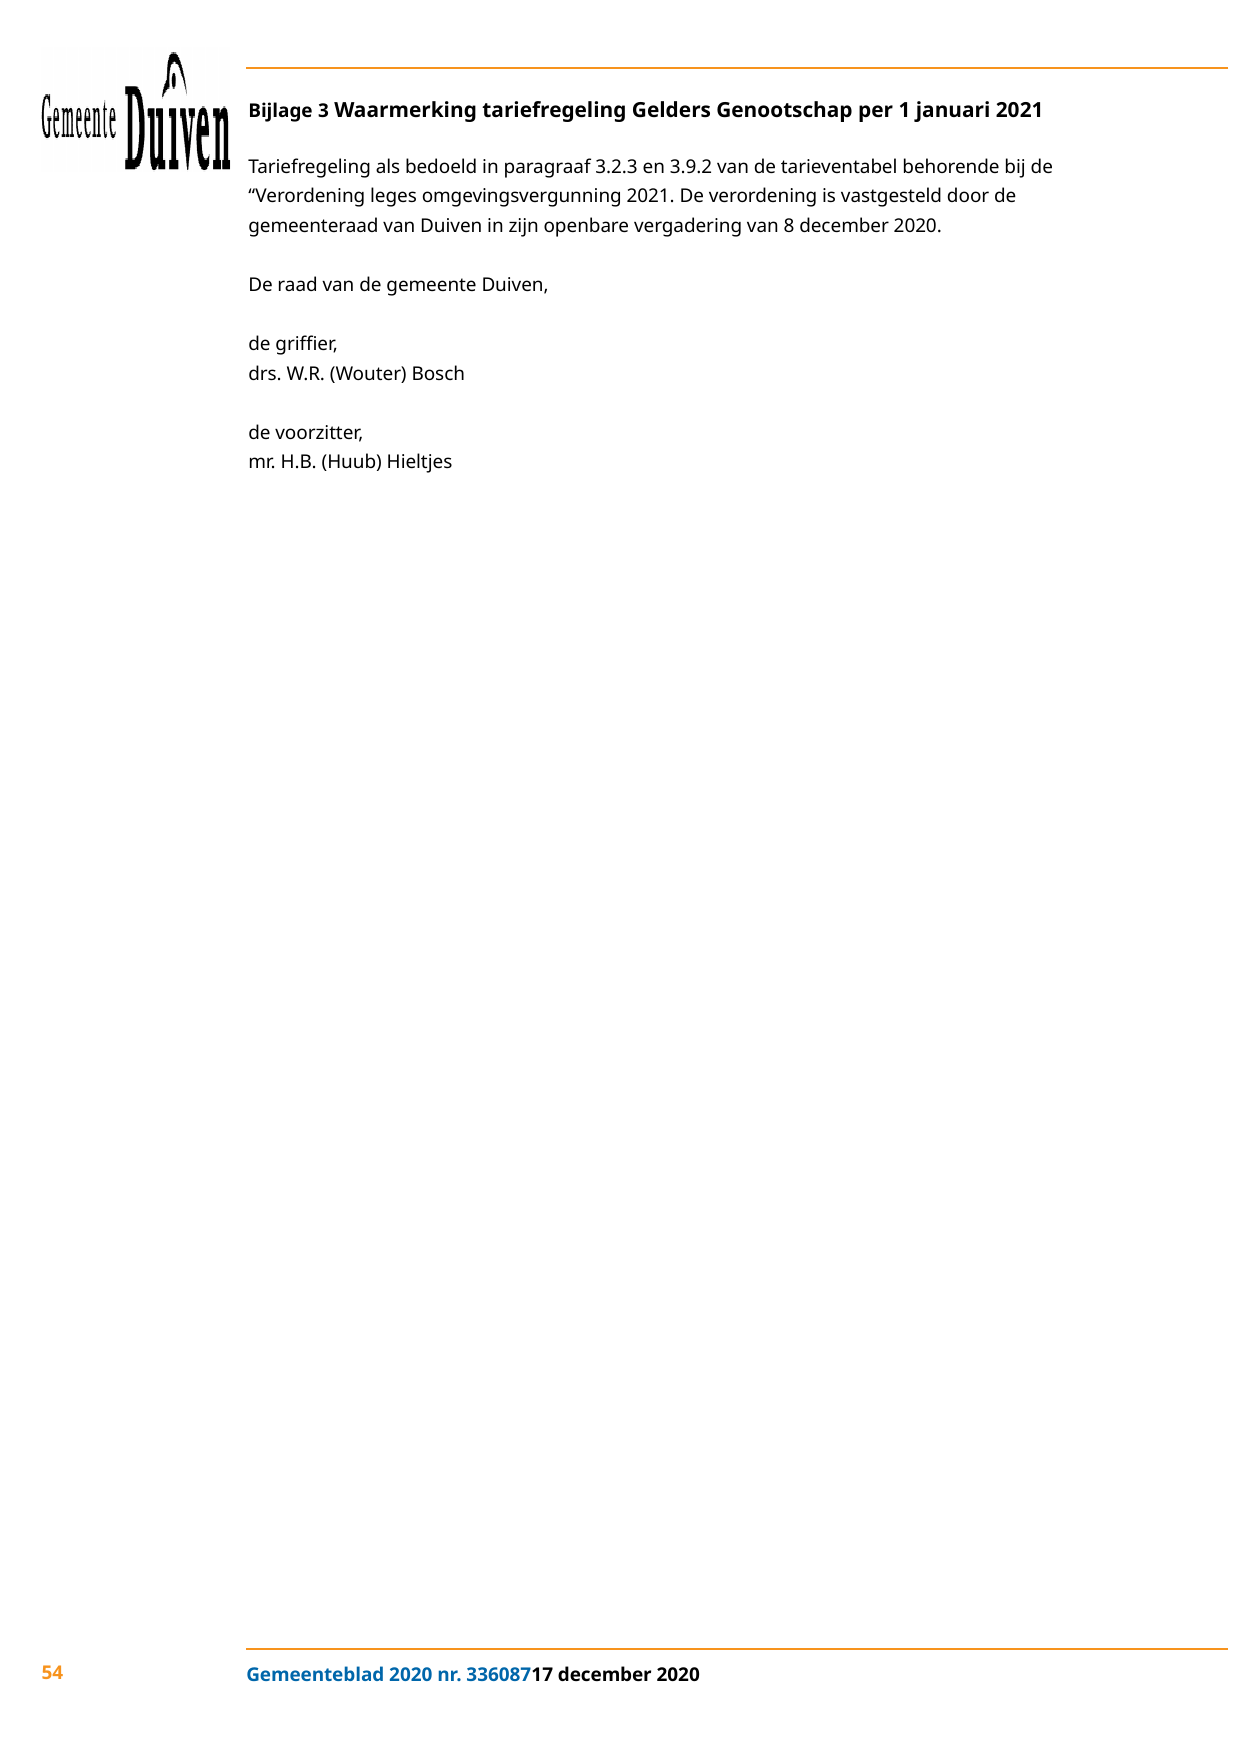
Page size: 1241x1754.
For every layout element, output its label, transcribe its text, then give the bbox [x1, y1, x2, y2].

text de griffier, [248, 330, 1152, 356]
text Tariefregeling als bedoeld in paragraaf 3.2.3 en 3.9.2 van de tarieventabel behorende bij de “Verordening leges omgevingsvergunning 2021. De verordening is vastgesteld door de gemeenteraad van Duiven in zijn openbare vergadering van 8 december 2020. [248, 153, 1152, 238]
text De raad van de gemeente Duiven, [248, 271, 1152, 297]
text mr. H.B. (Huub) Hieltjes [248, 449, 1152, 474]
text Bijlage 3 Waarmerking tariefregeling Gelders Genootschap per 1 januari 2021 [248, 95, 1152, 123]
text de voorzitter, [248, 419, 1152, 445]
text drs. W.R. (Wouter) Bosch [248, 360, 1152, 386]
picture [41, 47, 231, 172]
